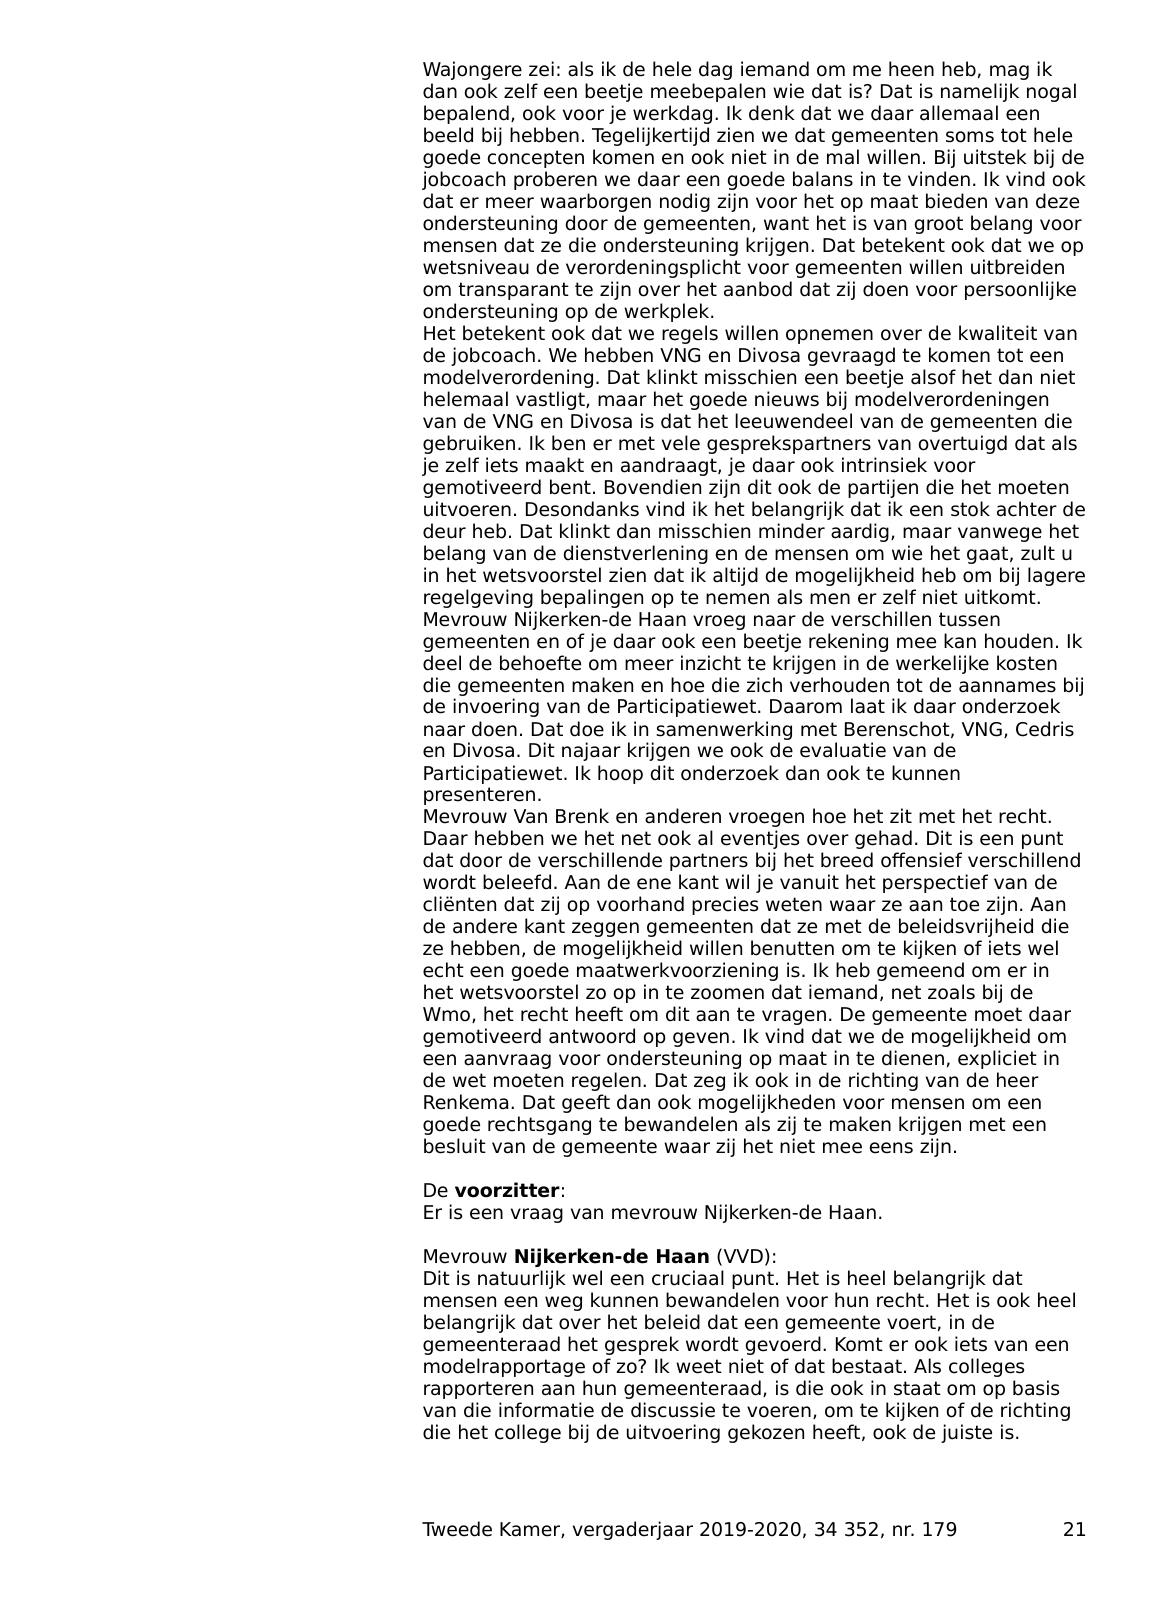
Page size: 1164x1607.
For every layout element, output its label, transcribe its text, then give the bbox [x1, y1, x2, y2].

text Wajongere zei: als ik de hele dag iemand om me heen heb, mag ik dan ook zelf een beetje meebepalen wie dat is? Dat is namelijk nogal bepalend, ook voor je werkdag. Ik denk dat we daar allemaal een beeld bij hebben. Tegelijkertijd zien we dat gemeenten soms tot hele goede concepten komen en ook niet in de mal willen. Bij uitstek bij de jobcoach proberen we daar een goede balans in te vinden. Ik vind ook dat er meer waarborgen nodig zijn voor het op maat bieden van deze ondersteuning door de gemeenten, want het is van groot belang voor mensen dat ze die ondersteuning krijgen. Dat betekent ook dat we op wetsniveau de verordeningsplicht voor gemeenten willen uitbreiden om transparant te zijn over het aanbod dat zij doen voor persoonlijke ondersteuning op de werkplek. [422, 59, 1087, 323]
text Het betekent ook dat we regels willen opnemen over de kwaliteit van de jobcoach. We hebben VNG en Divosa gevraagd te komen tot een modelverordening. Dat klinkt misschien een beetje alsof het dan niet helemaal vastligt, maar het goede nieuws bij modelverordeningen van de VNG en Divosa is dat het leeuwendeel van de gemeenten die gebruiken. Ik ben er met vele gesprekspartners van overtuigd dat als je zelf iets maakt en aandraagt, je daar ook intrinsiek voor gemotiveerd bent. Bovendien zijn dit ook de partijen die het moeten uitvoeren. Desondanks vind ik het belangrijk dat ik een stok achter de deur heb. Dat klinkt dan misschien minder aardig, maar vanwege het belang van de dienstverlening en de mensen om wie het gaat, zult u in het wetsvoorstel zien dat ik altijd de mogelijkheid heb om bij lagere regelgeving bepalingen op te nemen als men er zelf niet uitkomt. [422, 323, 1087, 608]
text Dit is natuurlijk wel een cruciaal punt. Het is heel belangrijk dat mensen een weg kunnen bewandelen voor hun recht. Het is ook heel belangrijk dat over het beleid dat een gemeente voert, in de gemeenteraad het gesprek wordt gevoerd. Komt er ook iets van een modelrapportage of zo? Ik weet niet of dat bestaat. Als colleges rapporteren aan hun gemeenteraad, is die ook in staat om op basis van die informatie de discussie te voeren, om te kijken of de richting die het college bij de uitvoering gekozen heeft, ook de juiste is. [422, 1268, 1087, 1444]
text Mevrouw Nijkerken-de Haan vroeg naar de verschillen tussen gemeenten en of je daar ook een beetje rekening mee kan houden. Ik deel de behoefte om meer inzicht te krijgen in de werkelijke kosten die gemeenten maken en hoe die zich verhouden tot de aannames bij de invoering van de Participatiewet. Daarom laat ik daar onderzoek naar doen. Dat doe ik in samenwerking met Berenschot, VNG, Cedris en Divosa. Dit najaar krijgen we ook de evaluatie van de Participatiewet. Ik hoop dit onderzoek dan ook te kunnen presenteren. [422, 608, 1087, 806]
text Er is een vraag van mevrouw Nijkerken-de Haan. [422, 1202, 1087, 1224]
text De voorzitter: [422, 1180, 1087, 1202]
text Mevrouw Nijkerken-de Haan (VVD): [422, 1246, 1087, 1268]
text Mevrouw Van Brenk en anderen vroegen hoe het zit met het recht. Daar hebben we het net ook al eventjes over gehad. Dit is een punt dat door de verschillende partners bij het breed offensief verschillend wordt beleefd. Aan de ene kant wil je vanuit het perspectief van de cliënten dat zij op voorhand precies weten waar ze aan toe zijn. Aan de andere kant zeggen gemeenten dat ze met de beleidsvrijheid die ze hebben, de mogelijkheid willen benutten om te kijken of iets wel echt een goede maatwerkvoorziening is. Ik heb gemeend om er in het wetsvoorstel zo op in te zoomen dat iemand, net zoals bij de Wmo, het recht heeft om dit aan te vragen. De gemeente moet daar gemotiveerd antwoord op geven. Ik vind dat we de mogelijkheid om een aanvraag voor ondersteuning op maat in te dienen, expliciet in de wet moeten regelen. Dat zeg ik ook in de richting van de heer Renkema. Dat geeft dan ook mogelijkheden voor mensen om een goede rechtsgang te bewandelen als zij te maken krijgen met een besluit van de gemeente waar zij het niet mee eens zijn. [422, 806, 1087, 1158]
